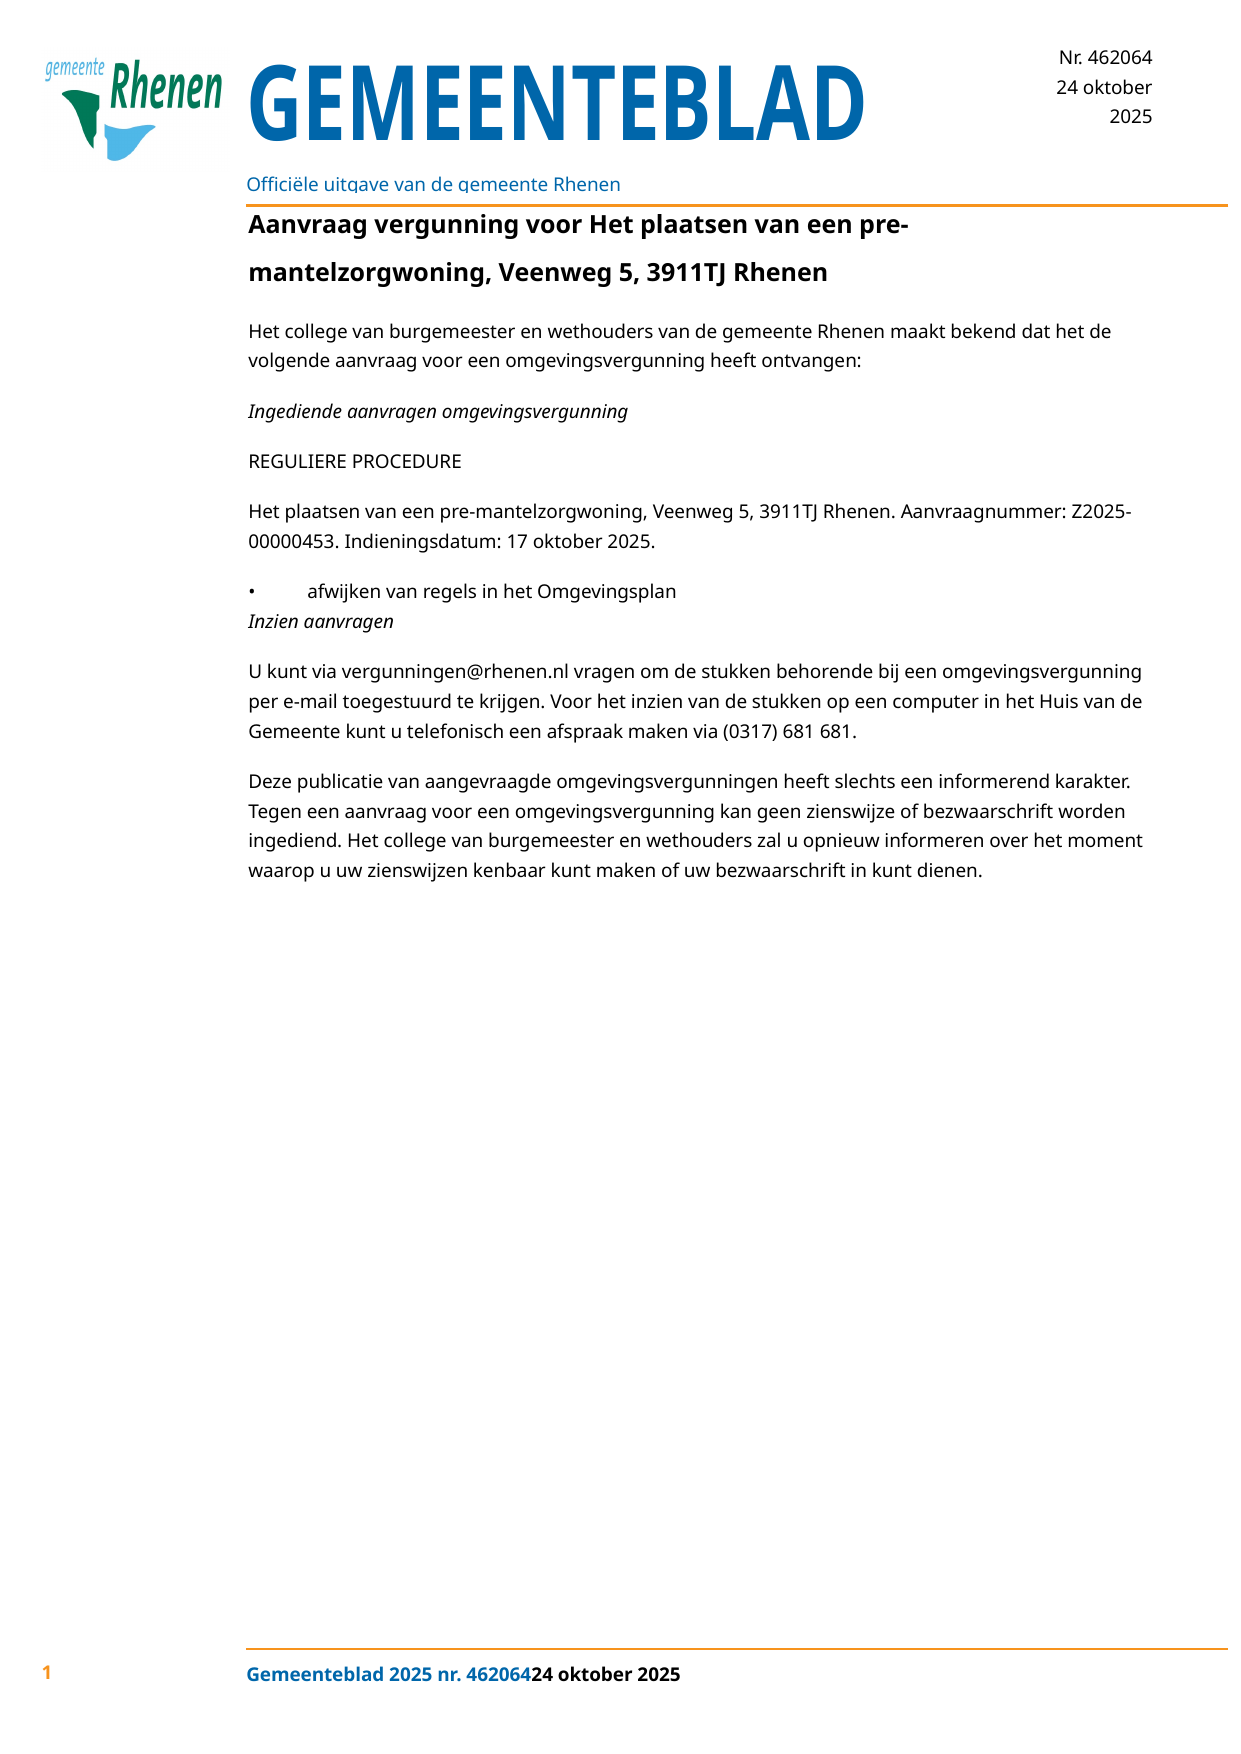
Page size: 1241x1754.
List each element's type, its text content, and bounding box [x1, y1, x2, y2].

text Deze publicatie van aangevraagde omgevingsvergunningen heeft slechts een informerend karakter. Tegen een aanvraag voor een omgevingsvergunning kan geen zienswijze of bezwaarschrift worden ingediend. Het college van burgemeester en wethouders zal u opnieuw informeren over het moment waarop u uw zienswijzen kenbaar kunt maken of uw bezwaarschrift in kunt dienen. [248, 768, 1152, 883]
text Het plaatsen van een pre-mantelzorgwoning, Veenweg 5, 3911TJ Rhenen. Aanvraagnummer: Z2025-00000453. Indieningsdatum: 17 oktober 2025. [248, 499, 1152, 554]
text Het college van burgemeester en wethouders van de gemeente Rhenen maakt bekend dat het de volgende aanvraag voor een omgevingsvergunning heeft ontvangen: [248, 318, 1152, 373]
text REGULIERE PROCEDURE [248, 448, 1152, 474]
picture [41, 47, 231, 172]
text Ingediende aanvragen omgevingsvergunning [248, 398, 1152, 424]
text U kunt via vergunningen@rhenen.nl vragen om de stukken behorende bij een omgevingsvergunning per e-mail toegestuurd te krijgen. Voor het inzien van de stukken op een computer in het Huis van de Gemeente kunt u telefonisch een afspraak maken via (0317) 681 681. [248, 659, 1152, 744]
text Aanvraag vergunning voor Het plaatsen van een pre-mantelzorgwoning, Veenweg 5, 3911TJ Rhenen [248, 207, 1152, 288]
list afwijken van regels in het Omgevingsplan [248, 579, 1152, 604]
text Inzien aanvragen [248, 608, 1152, 634]
